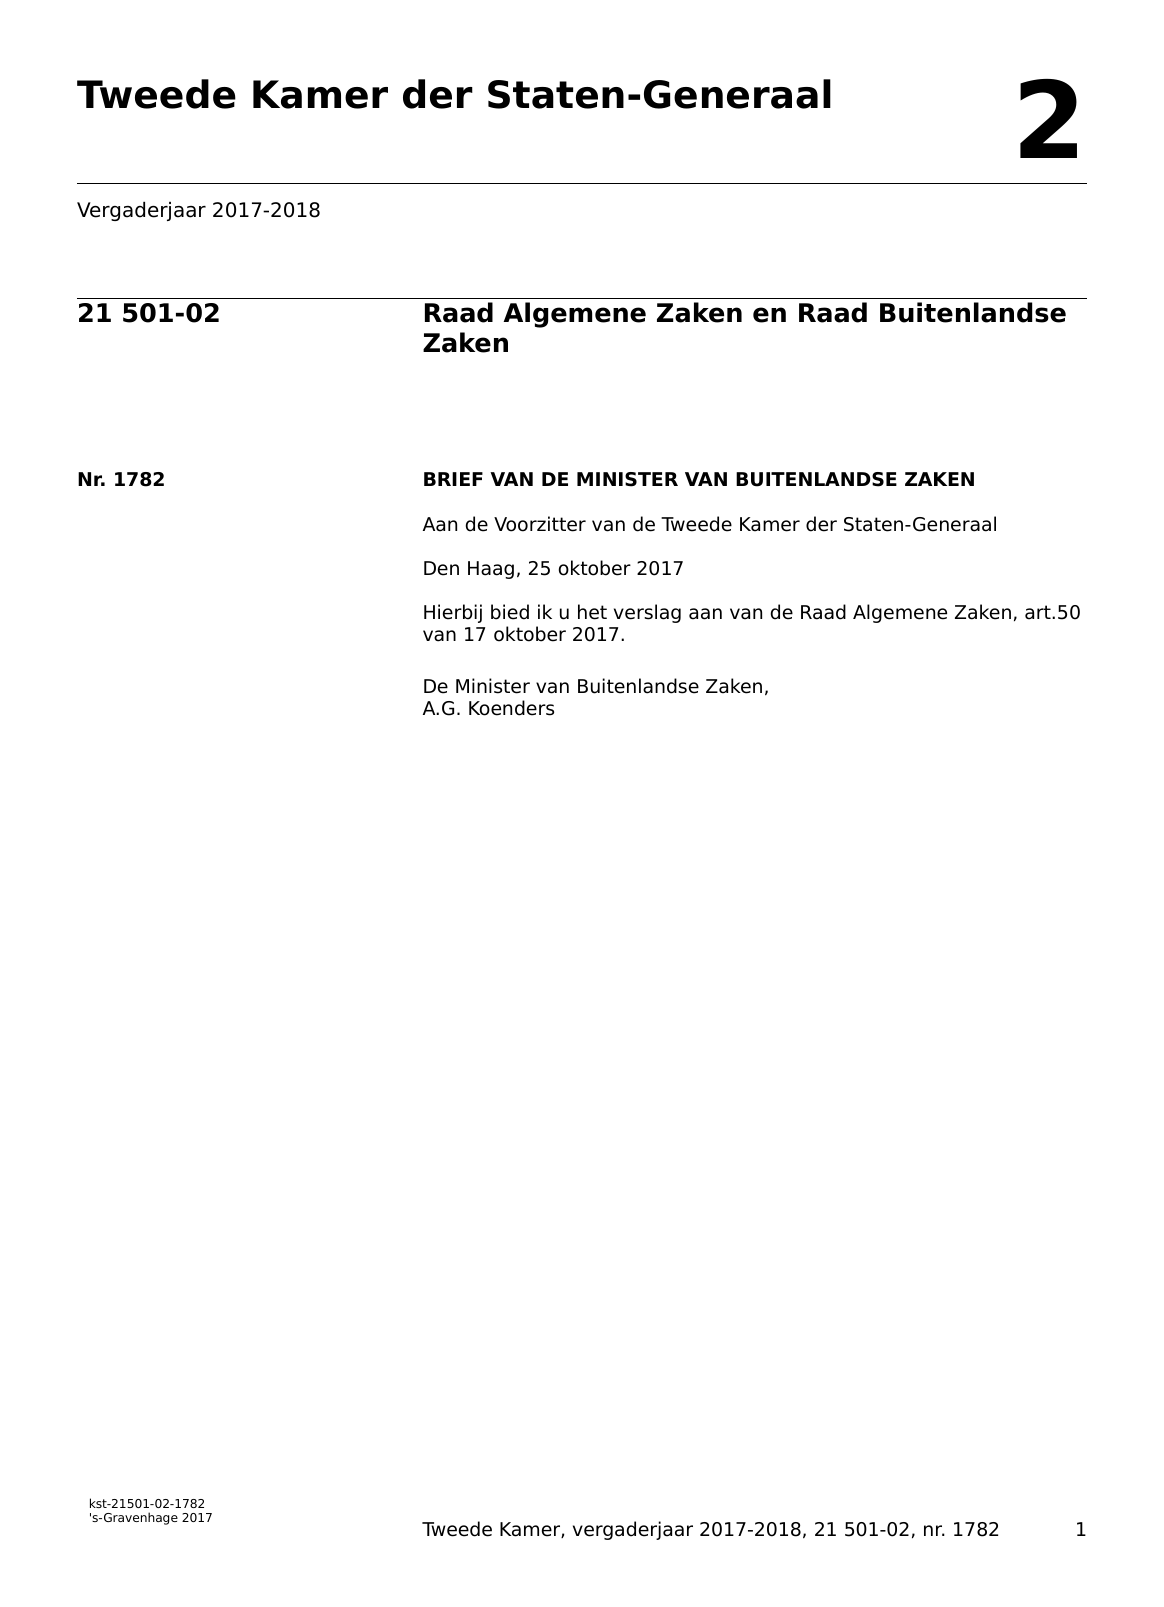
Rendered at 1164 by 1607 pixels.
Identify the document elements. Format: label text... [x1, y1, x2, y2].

text Hierbij bied ik u het verslag aan van de Raad Algemene Zaken, art.50 van 17 oktober 2017. [422, 602, 1087, 646]
text Den Haag, 25 oktober 2017 [422, 558, 1087, 580]
text 's-Gravenhage 2017 [88, 1511, 323, 1525]
text Aan de Voorzitter van de Tweede Kamer der Staten-Generaal [422, 513, 1087, 536]
subtitle Nr. 1782 BRIEF VAN DE MINISTER VAN BUITENLANDSE ZAKEN [77, 469, 1087, 491]
table_cell Vergaderjaar 2017-2018 [77, 184, 1087, 298]
text kst-21501-02-1782 [88, 1497, 323, 1511]
text De Minister van Buitenlandse Zaken, A.G. Koenders [422, 676, 1087, 720]
table_header Tweede Kamer der Staten-Generaal [77, 59, 886, 183]
subtitle 21 501-02 Raad Algemene Zaken en Raad Buitenlandse Zaken [77, 299, 1087, 358]
table_header 2 [886, 59, 1087, 183]
